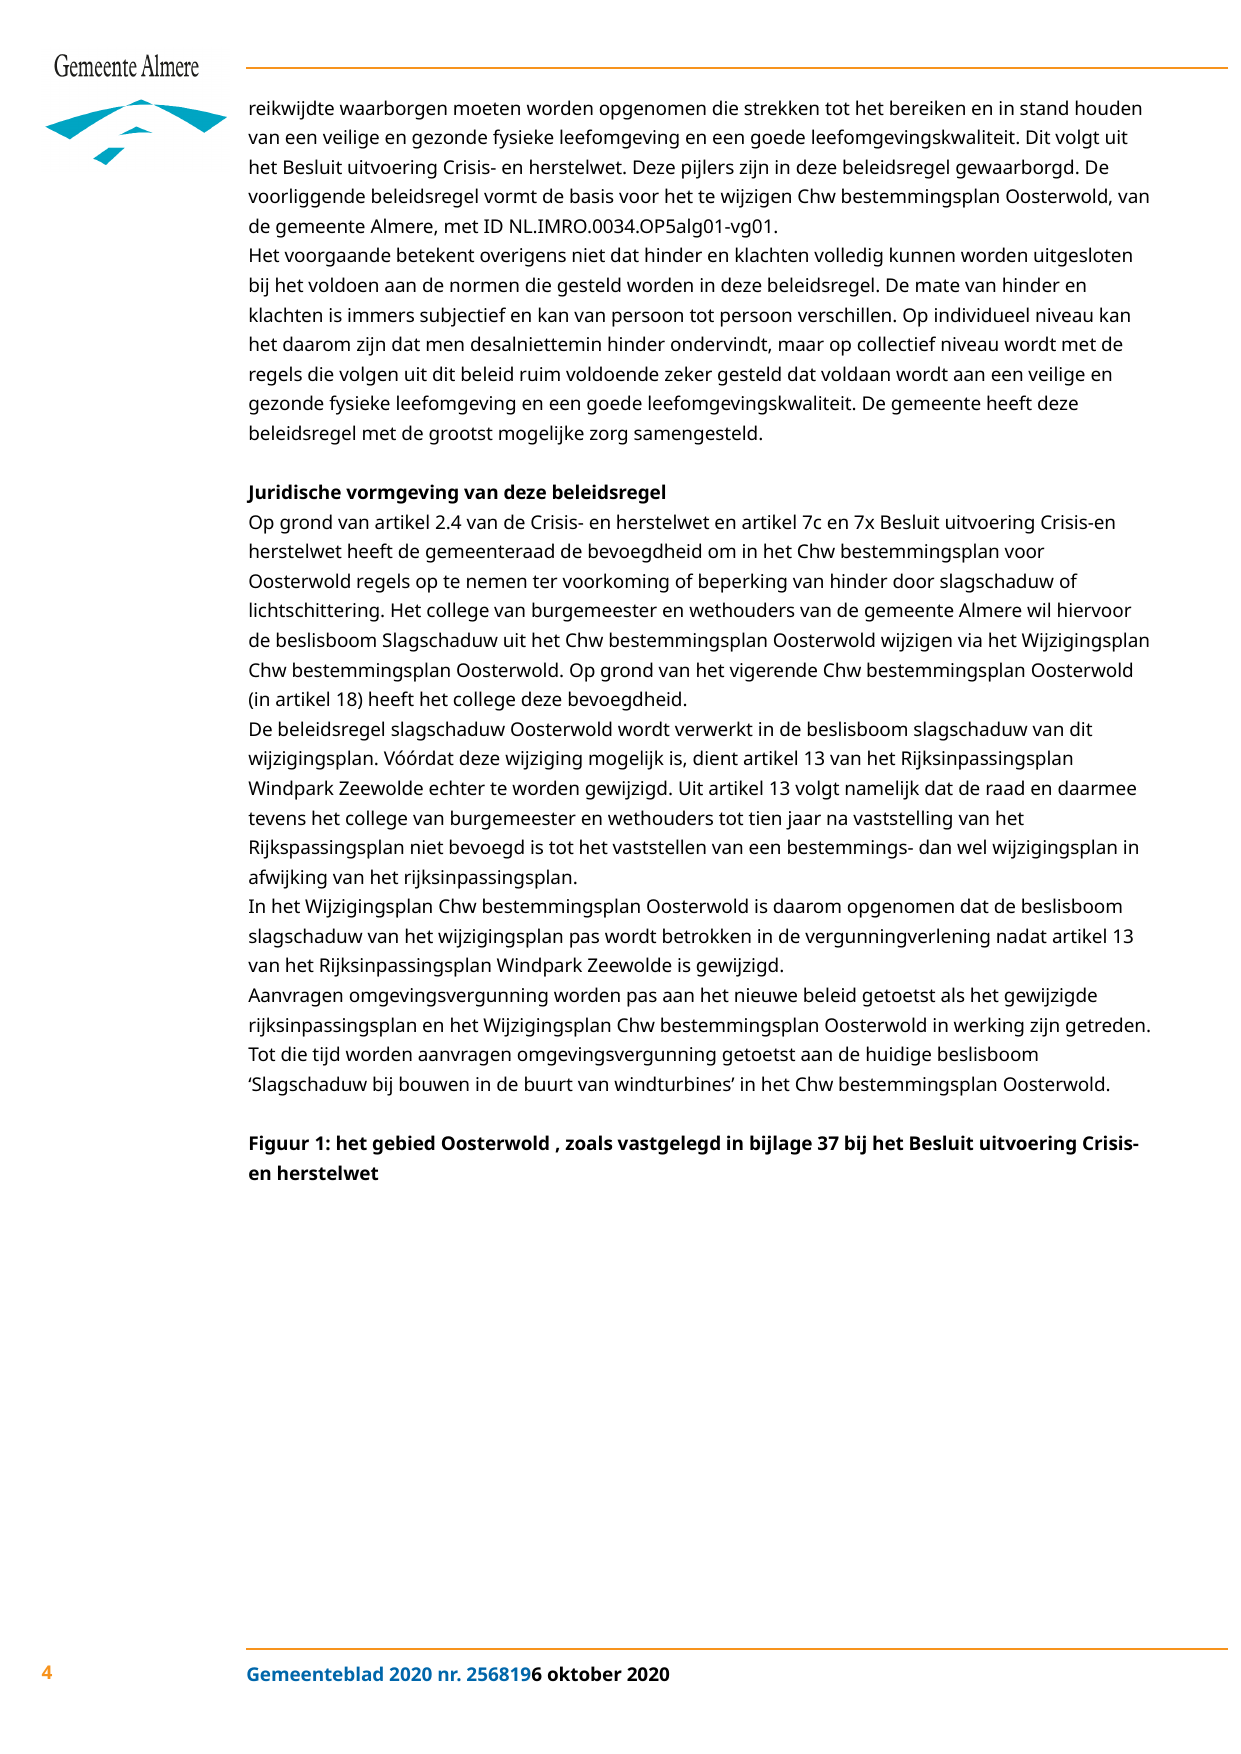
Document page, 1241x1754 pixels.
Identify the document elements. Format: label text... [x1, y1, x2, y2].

text Juridische vormgeving van deze beleidsregel [248, 479, 1152, 505]
text De beleidsregel slagschaduw Oosterwold wordt verwerkt in de beslisboom slagschaduw van dit wijzigingsplan. Vóórdat deze wijziging mogelijk is, dient artikel 13 van het Rijksinpassingsplan Windpark Zeewolde echter te worden gewijzigd. Uit artikel 13 volgt namelijk dat de raad en daarmee tevens het college van burgemeester en wethouders tot tien jaar na vaststelling van het Rijkspassingsplan niet bevoegd is tot het vaststellen van een bestemmings- dan wel wijzigingsplan in afwijking van het rijksinpassingsplan. [248, 716, 1152, 890]
text Aanvragen omgevingsvergunning worden pas aan het nieuwe beleid getoetst als het gewijzigde rijksinpassingsplan en het Wijzigingsplan Chw bestemmingsplan Oosterwold in werking zijn getreden. Tot die tijd worden aanvragen omgevingsvergunning getoetst aan de huidige beslisboom ‘Slagschaduw bij bouwen in de buurt van windturbines’ in het Chw bestemmingsplan Oosterwold. [248, 982, 1152, 1097]
text Het voorgaande betekent overigens niet dat hinder en klachten volledig kunnen worden uitgesloten bij het voldoen aan de normen die gesteld worden in deze beleidsregel. De mate van hinder en klachten is immers subjectief en kan van persoon tot persoon verschillen. Op individueel niveau kan het daarom zijn dat men desalniettemin hinder ondervindt, maar op collectief niveau wordt met de regels die volgen uit dit beleid ruim voldoende zeker gesteld dat voldaan wordt aan een veilige en gezonde fysieke leefomgeving en een goede leefomgevingskwaliteit. De gemeente heeft deze beleidsregel met de grootst mogelijke zorg samengesteld. [248, 243, 1152, 446]
text Op grond van artikel 2.4 van de Crisis‐ en herstelwet en artikel 7c en 7x Besluit uitvoering Crisis‐en herstelwet heeft de gemeenteraad de bevoegdheid om in het Chw bestemmingsplan voor Oosterwold regels op te nemen ter voorkoming of beperking van hinder door slagschaduw of lichtschittering. Het college van burgemeester en wethouders van de gemeente Almere wil hiervoor de beslisboom Slagschaduw uit het Chw bestemmingsplan Oosterwold wijzigen via het Wijzigingsplan Chw bestemmingsplan Oosterwold. Op grond van het vigerende Chw bestemmingsplan Oosterwold (in artikel 18) heeft het college deze bevoegdheid. [248, 509, 1152, 712]
text reikwijdte waarborgen moeten worden opgenomen die strekken tot het bereiken en in stand houden van een veilige en gezonde fysieke leefomgeving en een goede leefomgevingskwaliteit. Dit volgt uit het Besluit uitvoering Crisis- en herstelwet. Deze pijlers zijn in deze beleidsregel gewaarborgd. De voorliggende beleidsregel vormt de basis voor het te wijzigen Chw bestemmingsplan Oosterwold, van de gemeente Almere, met ID NL.IMRO.0034.OP5alg01-vg01. [248, 95, 1152, 239]
picture [41, 47, 231, 172]
text Figuur 1: het gebied Oosterwold , zoals vastgelegd in bijlage 37 bij het Besluit uitvoering Crisis- en herstelwet [248, 1130, 1152, 1186]
text In het Wijzigingsplan Chw bestemmingsplan Oosterwold is daarom opgenomen dat de beslisboom slagschaduw van het wijzigingsplan pas wordt betrokken in de vergunningverlening nadat artikel 13 van het Rijksinpassingsplan Windpark Zeewolde is gewijzigd. [248, 893, 1152, 978]
